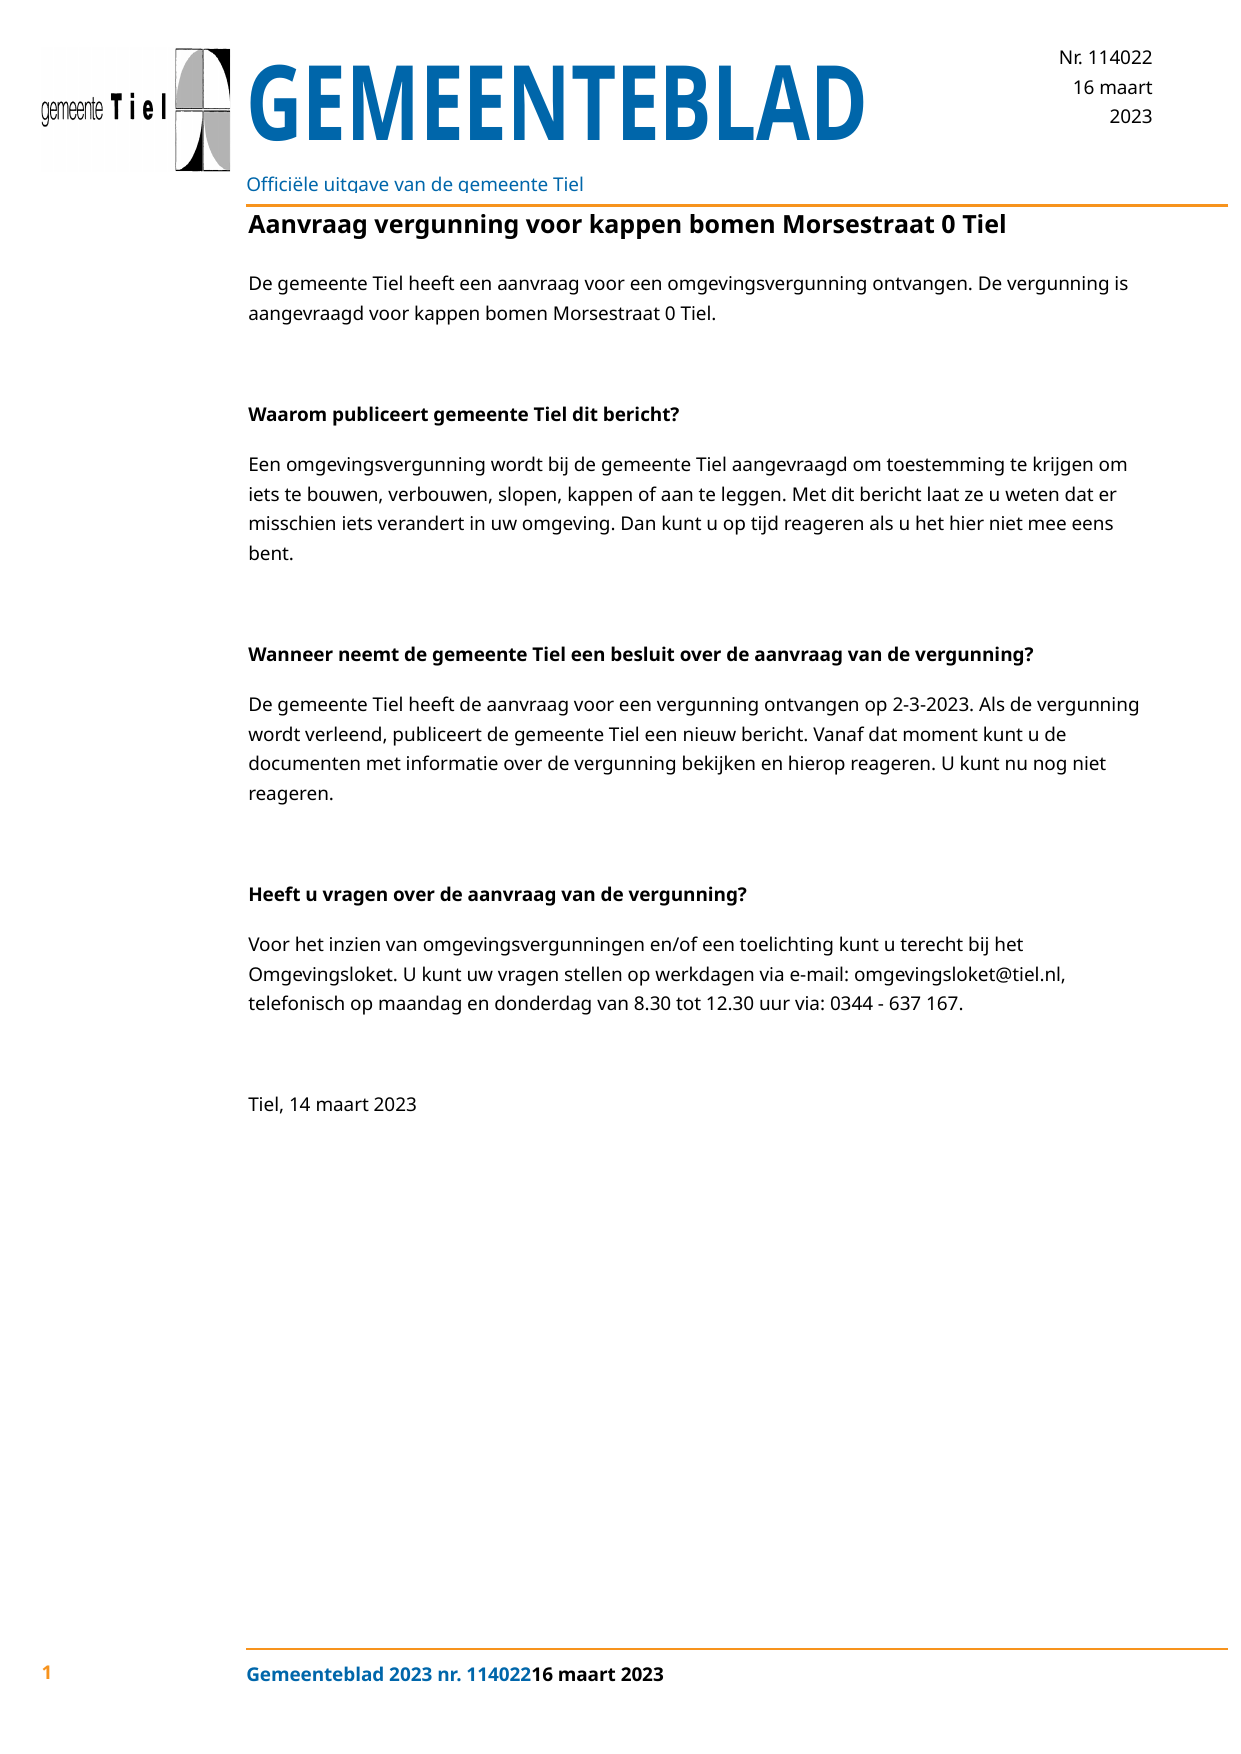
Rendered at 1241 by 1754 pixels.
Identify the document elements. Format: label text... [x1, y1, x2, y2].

text Aanvraag vergunning voor kappen bomen Morsestraat 0 Tiel [248, 207, 1152, 241]
text Een omgevingsvergunning wordt bij de gemeente Tiel aangevraagd om toestemming te krijgen om iets te bouwen, verbouwen, slopen, kappen of aan te leggen. Met dit bericht laat ze u weten dat er misschien iets verandert in uw omgeving. Dan kunt u op tijd reageren als u het hier niet mee eens bent. [248, 451, 1152, 566]
text Voor het inzien van omgevingsvergunningen en/of een toelichting kunt u terecht bij het Omgevingsloket. U kunt uw vragen stellen op werkdagen via e-mail: omgevingsloket@tiel.nl, telefonisch op maandag en donderdag van 8.30 tot 12.30 uur via: 0344 - 637 167. [248, 931, 1152, 1016]
text Wanneer neemt de gemeente Tiel een besluit over de aanvraag van de vergunning? [248, 641, 1152, 666]
text Waarom publiceert gemeente Tiel dit bericht? [248, 401, 1152, 426]
text De gemeente Tiel heeft een aanvraag voor een omgevingsvergunning ontvangen. De vergunning is aangevraagd voor kappen bomen Morsestraat 0 Tiel. [248, 270, 1152, 326]
text De gemeente Tiel heeft de aanvraag voor een vergunning ontvangen op 2-3-2023. Als de vergunning wordt verleend, publiceert de gemeente Tiel een nieuw bericht. Vanaf dat moment kunt u de documenten met informatie over de vergunning bekijken en hierop reageren. U kunt nu nog niet reageren. [248, 691, 1152, 806]
text Tiel, 14 maart 2023 [248, 1091, 1152, 1117]
picture [41, 47, 231, 172]
text Heeft u vragen over de aanvraag van de vergunning? [248, 881, 1152, 906]
